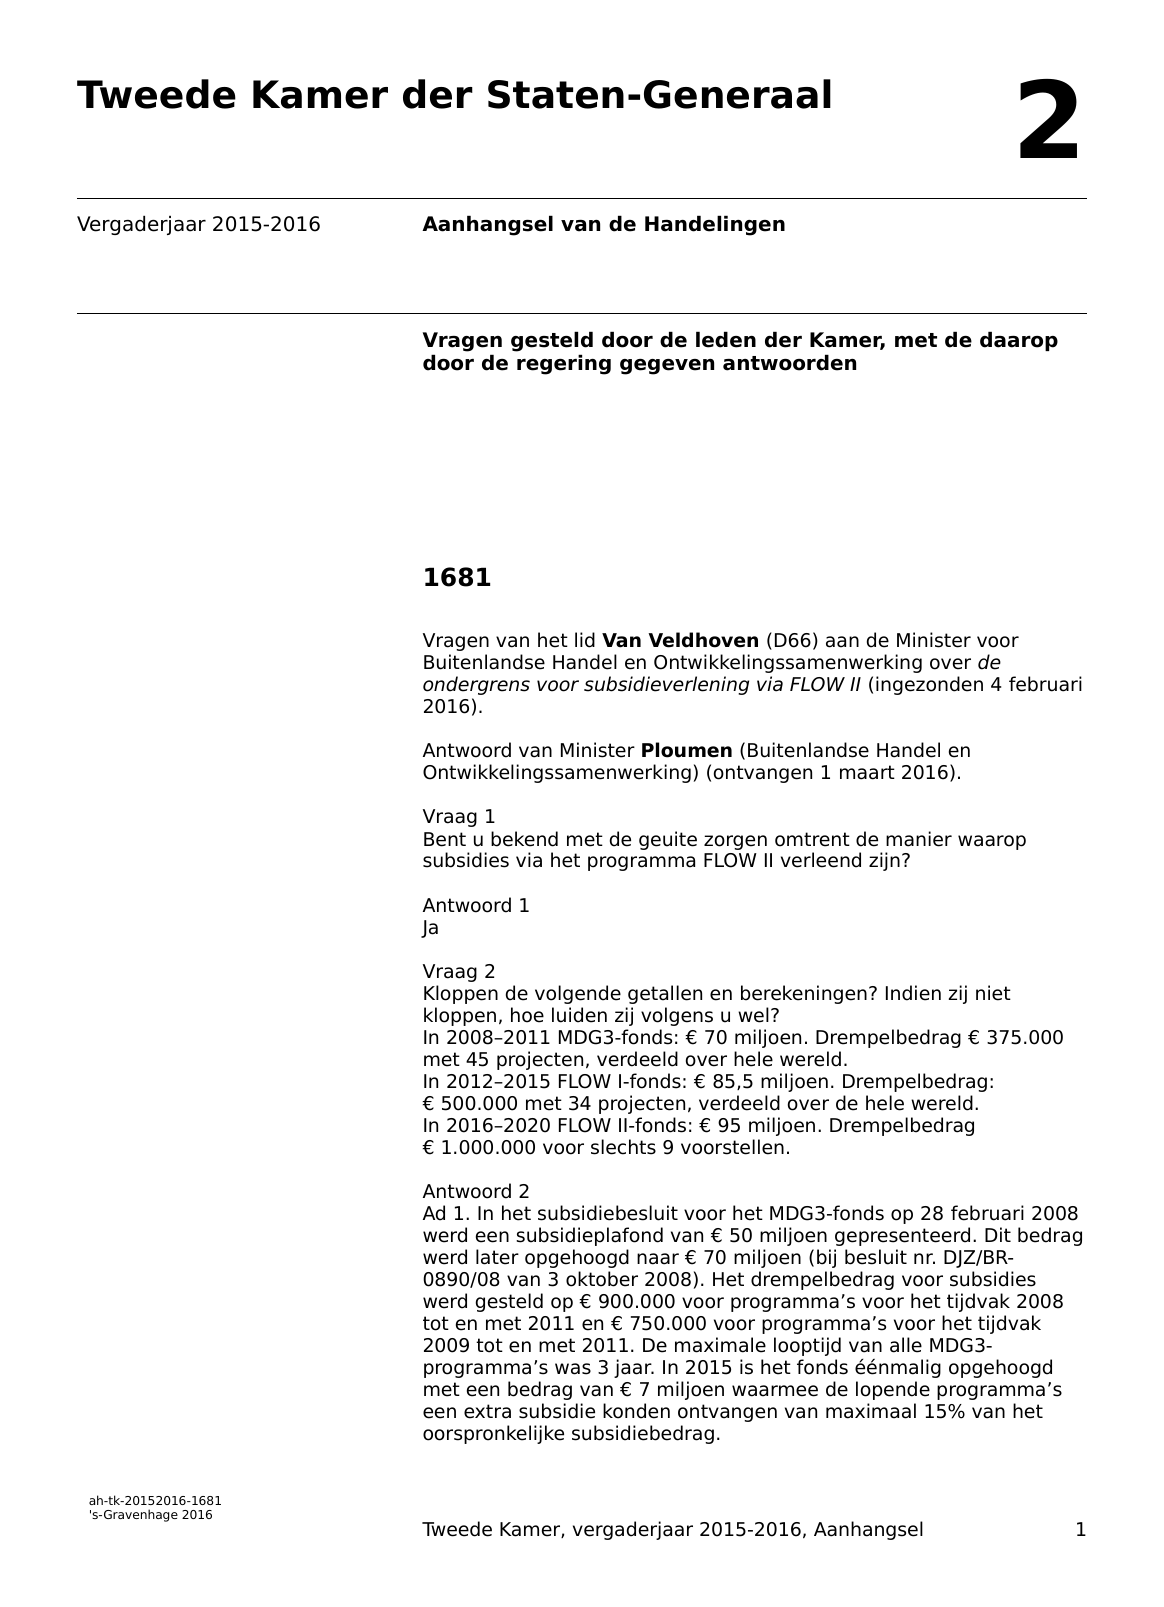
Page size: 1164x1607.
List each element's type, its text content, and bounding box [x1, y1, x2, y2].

table_header Tweede Kamer der Staten-Generaal [77, 59, 886, 198]
text Vragen van het lid Van Veldhoven (D66) aan de Minister voor Buitenlandse Handel en Ontwikkelingssamenwerking over de ondergrens voor subsidieverlening via FLOW II (ingezonden 4 februari 2016). [422, 630, 1087, 718]
text Antwoord 2 [422, 1181, 1087, 1203]
text 1681 [422, 563, 1087, 592]
table_header 2 [886, 59, 1087, 198]
text Antwoord 1 [422, 894, 1087, 917]
text ah-tk-20152016-1681 [88, 1494, 323, 1508]
text Ja [422, 917, 1087, 938]
text Vraag 1 [422, 806, 1087, 828]
text Vraag 2 [422, 961, 1087, 983]
text Bent u bekend met de geuite zorgen omtrent de manier waarop subsidies via het programma FLOW II verleend zijn? [422, 828, 1087, 872]
text Ad 1. In het subsidiebesluit voor het MDG3-fonds op 28 februari 2008 werd een subsidieplafond van € 50 miljoen gepresenteerd. Dit bedrag werd later opgehoogd naar € 70 miljoen (bij besluit nr. DJZ/BR-0890/08 van 3 oktober 2008). Het drempelbedrag voor subsidies werd gesteld op € 900.000 voor programma’s voor het tijdvak 2008 tot en met 2011 en € 750.000 voor programma’s voor het tijdvak 2009 tot en met 2011. De maximale looptijd van alle MDG3-programma’s was 3 jaar. In 2015 is het fonds éénmalig opgehoogd met een bedrag van € 7 miljoen waarmee de lopende programma’s een extra subsidie konden ontvangen van maximaal 15% van het oorspronkelijke subsidiebedrag. [422, 1203, 1087, 1444]
text In 2012–2015 FLOW I-fonds: € 85,5 miljoen. Drempelbedrag: € 500.000 met 34 projecten, verdeeld over de hele wereld. [422, 1071, 1087, 1114]
text In 2016–2020 FLOW II-fonds: € 95 miljoen. Drempelbedrag € 1.000.000 voor slechts 9 voorstellen. [422, 1114, 1087, 1158]
text 's-Gravenhage 2016 [88, 1508, 323, 1522]
text In 2008–2011 MDG3-fonds: € 70 miljoen. Drempelbedrag € 375.000 met 45 projecten, verdeeld over hele wereld. [422, 1027, 1087, 1071]
table_cell Aanhangsel van de Handelingen [422, 199, 1087, 313]
text Kloppen de volgende getallen en berekeningen? Indien zij niet kloppen, hoe luiden zij volgens u wel? [422, 983, 1087, 1027]
text Antwoord van Minister Ploumen (Buitenlandse Handel en Ontwikkelingssamenwerking) (ontvangen 1 maart 2016). [422, 740, 1087, 784]
table_cell Vragen gesteld door de leden der Kamer, met de daarop door de regering gegeven antwoorden [422, 314, 1087, 375]
table_cell [77, 314, 422, 375]
table_cell Vergaderjaar 2015-2016 [77, 199, 422, 313]
